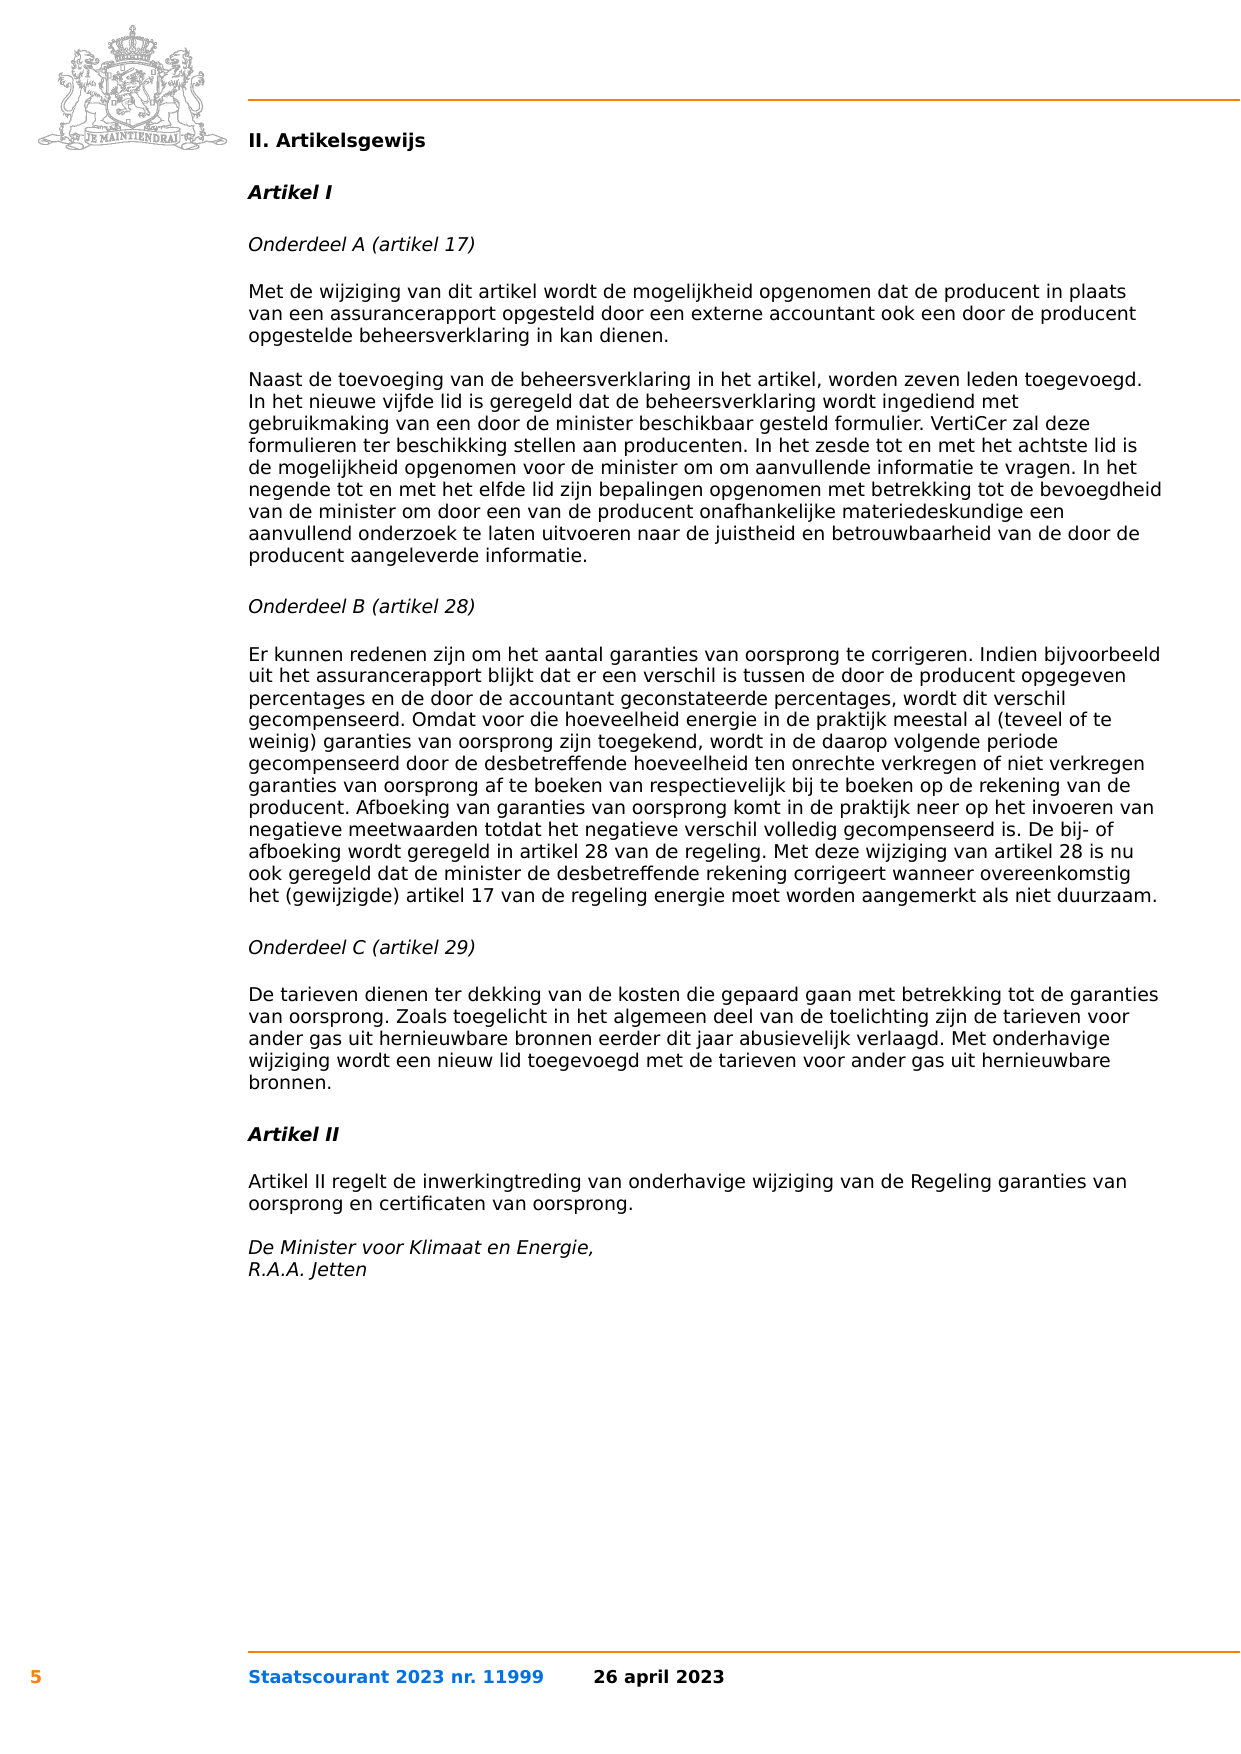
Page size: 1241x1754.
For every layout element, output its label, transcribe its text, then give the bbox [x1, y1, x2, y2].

text Er kunnen redenen zijn om het aantal garanties van oorsprong te corrigeren. Indien bijvoorbeeld uit het assurancerapport blijkt dat er een verschil is tussen de door de producent opgegeven percentages en de door de accountant geconstateerde percentages, wordt dit verschil gecompenseerd. Omdat voor die hoeveelheid energie in de praktijk meestal al (teveel of te weinig) garanties van oorsprong zijn toegekend, wordt in de daarop volgende periode gecompenseerd door de desbetreffende hoeveelheid ten onrechte verkregen of niet verkregen garanties van oorsprong af te boeken van respectievelijk bij te boeken op de rekening van de producent. Afboeking van garanties van oorsprong komt in de praktijk neer op het invoeren van negatieve meetwaarden totdat het negatieve verschil volledig gecompenseerd is. De bij- of afboeking wordt geregeld in artikel 28 van de regeling. Met deze wijziging van artikel 28 is nu ook geregeld dat de minister de desbetreffende rekening corrigeert wanneer overeenkomstig het (gewijzigde) artikel 17 van de regeling energie moet worden aangemerkt als niet duurzaam. [248, 643, 1163, 907]
subtitle Onderdeel C (artikel 29) [248, 937, 1163, 959]
subtitle Onderdeel B (artikel 28) [248, 596, 1163, 618]
picture [38, 25, 227, 150]
text De tarieven dienen ter dekking van de kosten die gepaard gaan met betrekking tot de garanties van oorsprong. Zoals toegelicht in het algemeen deel van de toelichting zijn de tarieven voor ander gas uit hernieuwbare bronnen eerder dit jaar abusievelijk verlaagd. Met onderhavige wijziging wordt een nieuw lid toegevoegd met de tarieven voor ander gas uit hernieuwbare bronnen. [248, 984, 1163, 1094]
text Met de wijziging van dit artikel wordt de mogelijkheid opgenomen dat de producent in plaats van een assurancerapport opgesteld door een externe accountant ook een door de producent opgestelde beheersverklaring in kan dienen. [248, 281, 1163, 347]
text Artikel II regelt de inwerkingtreding van onderhavige wijziging van de Regeling garanties van oorsprong en certificaten van oorsprong. [248, 1171, 1163, 1215]
subtitle Onderdeel A (artikel 17) [248, 234, 1163, 256]
subtitle II. Artikelsgewijs [248, 130, 1163, 152]
subtitle Artikel I [248, 182, 1163, 204]
text De Minister voor Klimaat en Energie, R.A.A. Jetten [248, 1237, 1163, 1281]
text Naast de toevoeging van de beheersverklaring in het artikel, worden zeven leden toegevoegd. In het nieuwe vijfde lid is geregeld dat de beheersverklaring wordt ingediend met gebruikmaking van een door de minister beschikbaar gesteld formulier. VertiCer zal deze formulieren ter beschikking stellen aan producenten. In het zesde tot en met het achtste lid is de mogelijkheid opgenomen voor de minister om om aanvullende informatie te vragen. In het negende tot en met het elfde lid zijn bepalingen opgenomen met betrekking tot de bevoegdheid van de minister om door een van de producent onafhankelijke materiedeskundige een aanvullend onderzoek te laten uitvoeren naar de juistheid en betrouwbaarheid van de door de producent aangeleverde informatie. [248, 369, 1163, 566]
subtitle Artikel II [248, 1124, 1163, 1146]
